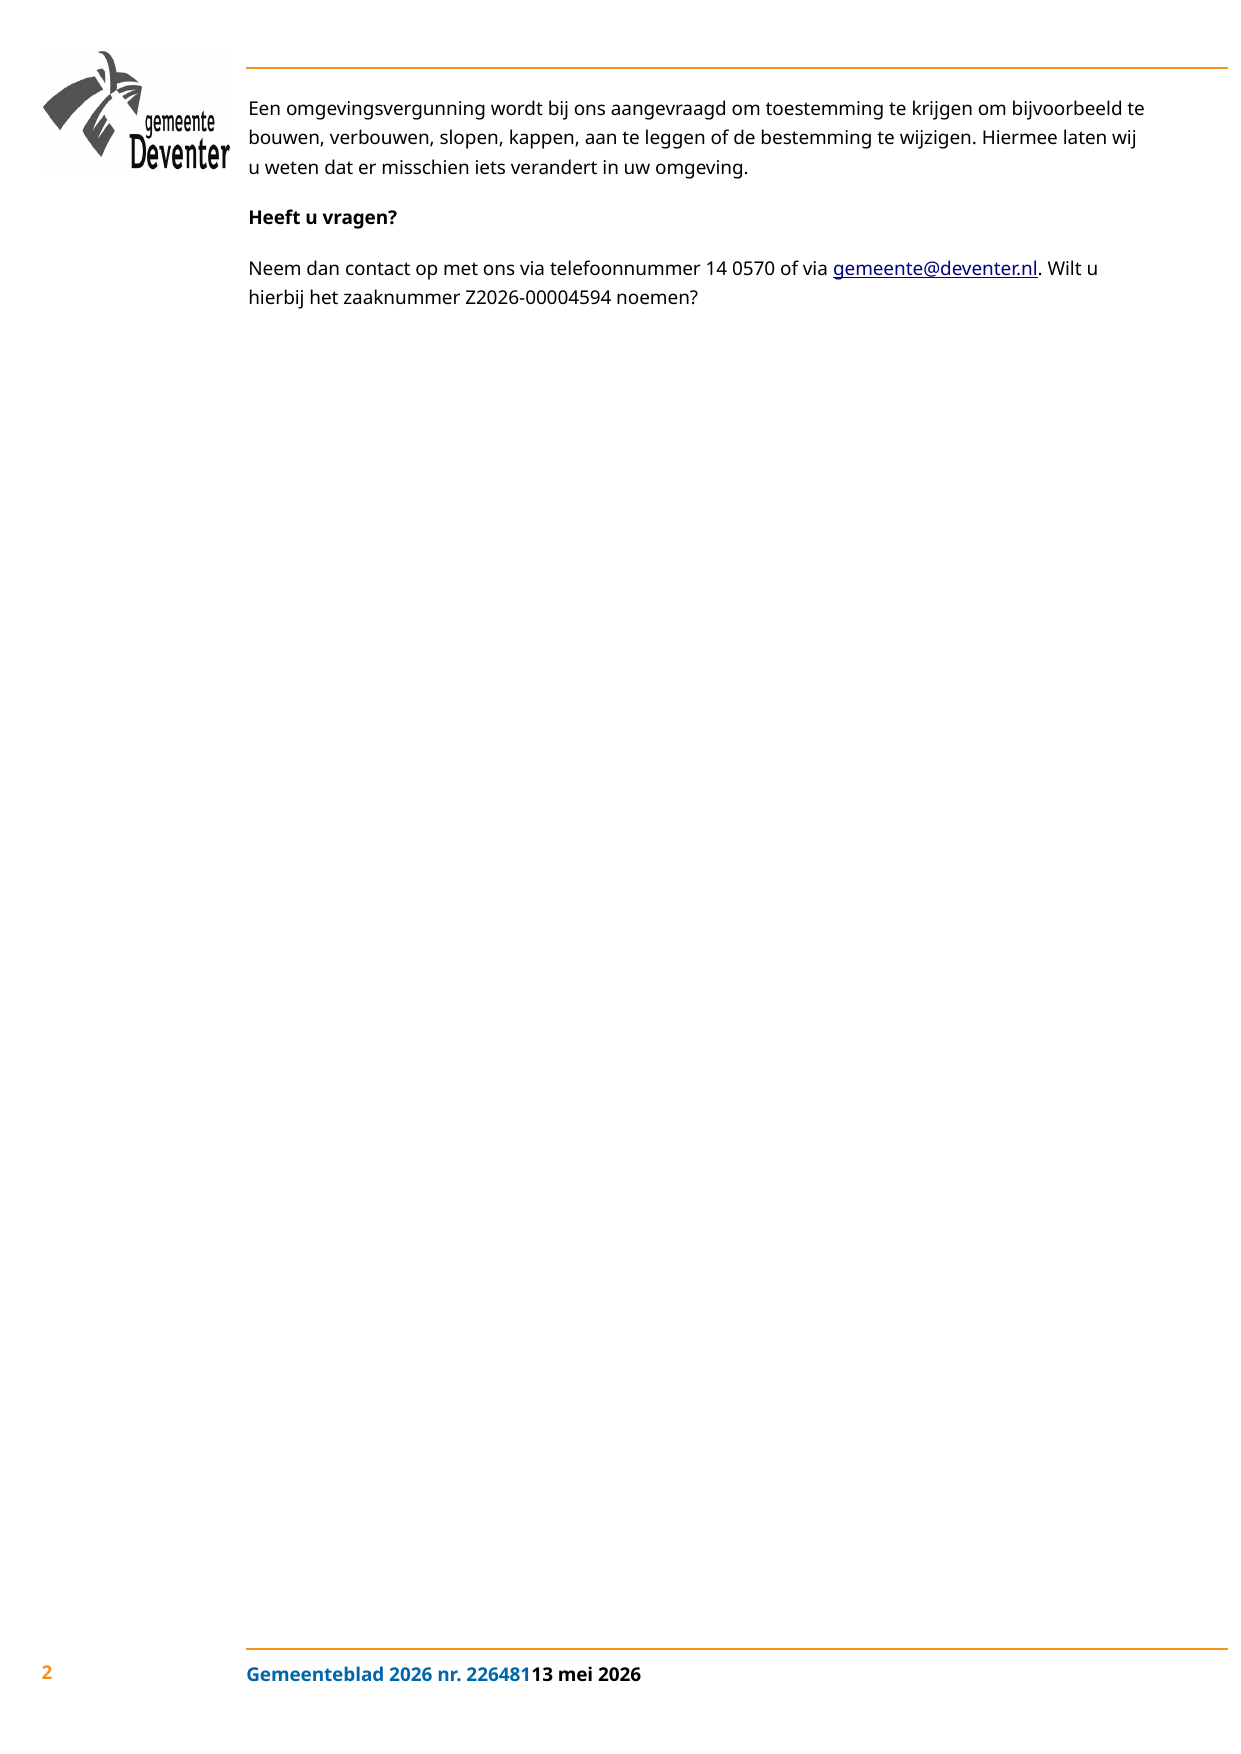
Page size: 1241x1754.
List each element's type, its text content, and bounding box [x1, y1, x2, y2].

text Een omgevingsvergunning wordt bij ons aangevraagd om toestemming te krijgen om bijvoorbeeld te bouwen, verbouwen, slopen, kappen, aan te leggen of de bestemming te wijzigen. Hiermee laten wij u weten dat er misschien iets verandert in uw omgeving. [248, 95, 1152, 180]
picture [41, 47, 231, 172]
text Neem dan contact op met ons via telefoonnummer 14 0570 of via gemeente@deventer.nl. Wilt u hierbij het zaaknummer Z2026-00004594 noemen? [248, 255, 1152, 310]
text Heeft u vragen? [248, 204, 1152, 230]
